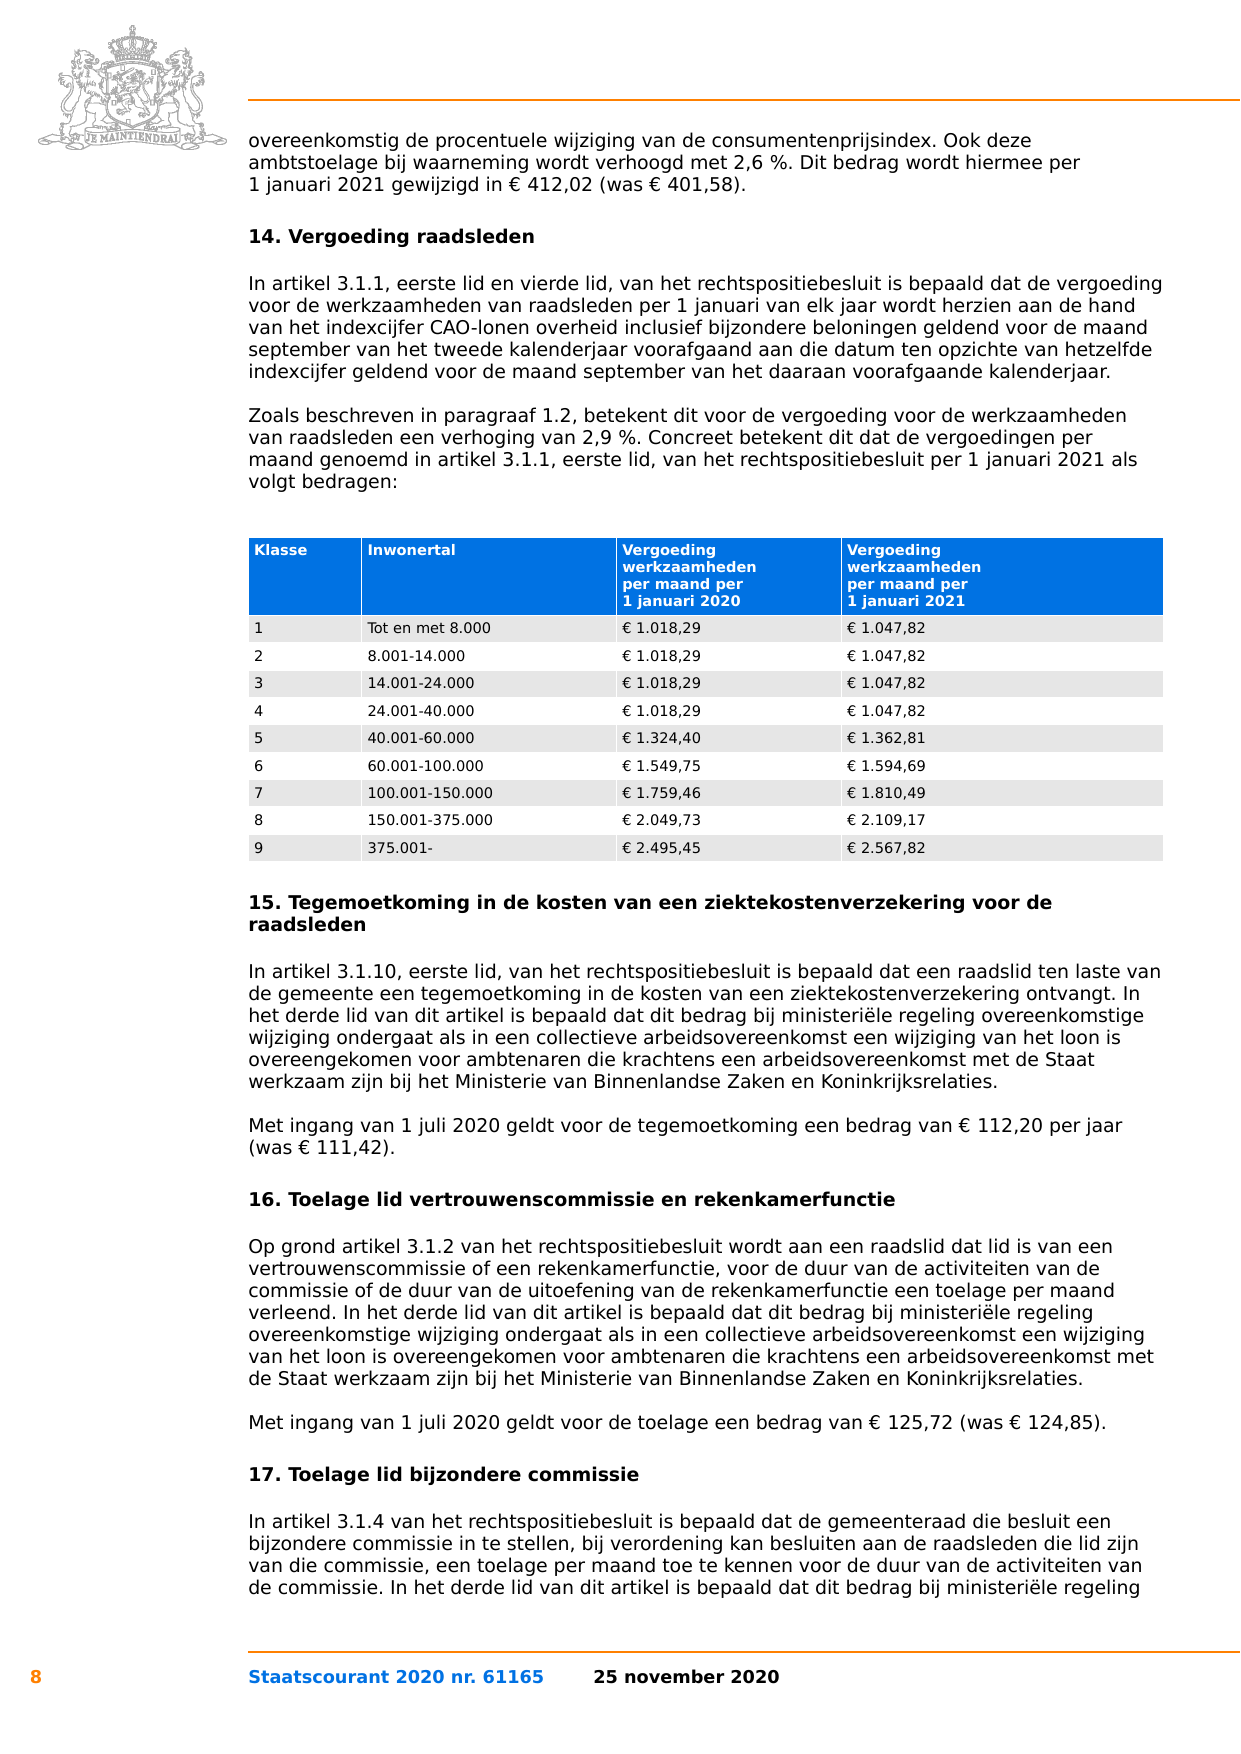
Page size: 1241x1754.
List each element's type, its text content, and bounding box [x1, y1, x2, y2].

subtitle 16. Toelage lid vertrouwenscommissie en rekenkamerfunctie [248, 1189, 1163, 1211]
table_header Vergoeding werkzaamheden per maand per 1 januari 2021 [842, 538, 1163, 615]
text Zoals beschreven in paragraaf 1.2, betekent dit voor de vergoeding voor de werkzaamheden van raadsleden een verhoging van 2,9 %. Concreet betekent dit dat de vergoedingen per maand genoemd in artikel 3.1.1, eerste lid, van het rechtspositiebesluit per 1 januari 2021 als volgt bedragen: [248, 404, 1163, 492]
text In artikel 3.1.4 van het rechtspositiebesluit is bepaald dat de gemeenteraad die besluit een bijzondere commissie in te stellen, bij verordening kan besluiten aan de raadsleden die lid zijn van die commissie, een toelage per maand toe te kennen voor de duur van de activiteiten van de commissie. In het derde lid van dit artikel is bepaald dat dit bedrag bij ministeriële regeling [248, 1511, 1163, 1598]
table_cell € 1.047,82 [842, 643, 1163, 669]
table_cell 40.001-60.000 [362, 725, 616, 752]
table_cell 1 [249, 616, 361, 642]
table_cell 150.001-375.000 [362, 808, 616, 834]
table_cell 14.001-24.000 [362, 671, 616, 697]
table_cell € 1.810,49 [842, 780, 1163, 806]
table_cell € 1.018,29 [617, 671, 841, 697]
table_cell 2 [249, 643, 361, 669]
table_cell € 1.018,29 [617, 616, 841, 642]
subtitle 17. Toelage lid bijzondere commissie [248, 1464, 1163, 1486]
table_cell 7 [249, 780, 361, 806]
table_cell € 1.047,82 [842, 616, 1163, 642]
table_header Inwonertal [362, 538, 616, 615]
table_header Klasse [249, 538, 361, 615]
text In artikel 3.1.1, eerste lid en vierde lid, van het rechtspositiebesluit is bepaald dat de vergoeding voor de werkzaamheden van raadsleden per 1 januari van elk jaar wordt herzien aan de hand van het indexcijfer CAO-lonen overheid inclusief bijzondere beloningen geldend voor de maand september van het tweede kalenderjaar voorafgaand aan die datum ten opzichte van hetzelfde indexcijfer geldend voor de maand september van het daaraan voorafgaande kalenderjaar. [248, 273, 1163, 383]
table_cell Tot en met 8.000 [362, 616, 616, 642]
table_cell 24.001-40.000 [362, 698, 616, 724]
text In artikel 3.1.10, eerste lid, van het rechtspositiebesluit is bepaald dat een raadslid ten laste van de gemeente een tegemoetkoming in de kosten van een ziektekostenverzekering ontvangt. In het derde lid van dit artikel is bepaald dat dit bedrag bij ministeriële regeling overeenkomstige wijziging ondergaat als in een collectieve arbeidsovereenkomst een wijziging van het loon is overeengekomen voor ambtenaren die krachtens een arbeidsovereenkomst met de Staat werkzaam zijn bij het Ministerie van Binnenlandse Zaken en Koninkrijksrelaties. [248, 961, 1163, 1093]
table_cell € 1.018,29 [617, 698, 841, 724]
subtitle 14. Vergoeding raadsleden [248, 226, 1163, 248]
table_cell € 1.362,81 [842, 725, 1163, 752]
table_cell 60.001-100.000 [362, 753, 616, 779]
table_cell € 2.567,82 [842, 835, 1163, 861]
table_cell 5 [249, 725, 361, 752]
text Met ingang van 1 juli 2020 geldt voor de toelage een bedrag van € 125,72 (was € 124,85). [248, 1412, 1163, 1434]
text Met ingang van 1 juli 2020 geldt voor de tegemoetkoming een bedrag van € 112,20 per jaar (was € 111,42). [248, 1115, 1163, 1159]
subtitle 15. Tegemoetkoming in de kosten van een ziektekostenverzekering voor de raadsleden [248, 892, 1163, 936]
table_cell 375.001- [362, 835, 616, 861]
table_cell € 2.109,17 [842, 808, 1163, 834]
table_cell € 1.324,40 [617, 725, 841, 752]
table_cell € 1.018,29 [617, 643, 841, 669]
text overeenkomstig de procentuele wijziging van de consumentenprijsindex. Ook deze ambtstoelage bij waarneming wordt verhoogd met 2,6 %. Dit bedrag wordt hiermee per 1 januari 2021 gewijzigd in € 412,02 (was € 401,58). [248, 130, 1163, 196]
table_cell 8 [249, 808, 361, 834]
table_cell € 2.495,45 [617, 835, 841, 861]
table_cell € 1.594,69 [842, 753, 1163, 779]
table_cell 4 [249, 698, 361, 724]
table_cell 9 [249, 835, 361, 861]
table_cell € 1.047,82 [842, 698, 1163, 724]
table_cell € 1.759,46 [617, 780, 841, 806]
table_header Vergoeding werkzaamheden per maand per 1 januari 2020 [617, 538, 841, 615]
table_cell € 1.047,82 [842, 671, 1163, 697]
table_cell 3 [249, 671, 361, 697]
text Op grond artikel 3.1.2 van het rechtspositiebesluit wordt aan een raadslid dat lid is van een vertrouwenscommissie of een rekenkamerfunctie, voor de duur van de activiteiten van de commissie of de duur van de uitoefening van de rekenkamerfunctie een toelage per maand verleend. In het derde lid van dit artikel is bepaald dat dit bedrag bij ministeriële regeling overeenkomstige wijziging ondergaat als in een collectieve arbeidsovereenkomst een wijziging van het loon is overeengekomen voor ambtenaren die krachtens een arbeidsovereenkomst met de Staat werkzaam zijn bij het Ministerie van Binnenlandse Zaken en Koninkrijksrelaties. [248, 1236, 1163, 1390]
picture [38, 25, 227, 150]
table_cell 8.001-14.000 [362, 643, 616, 669]
table_cell € 2.049,73 [617, 808, 841, 834]
table_cell 6 [249, 753, 361, 779]
table_cell 100.001-150.000 [362, 780, 616, 806]
table_cell € 1.549,75 [617, 753, 841, 779]
